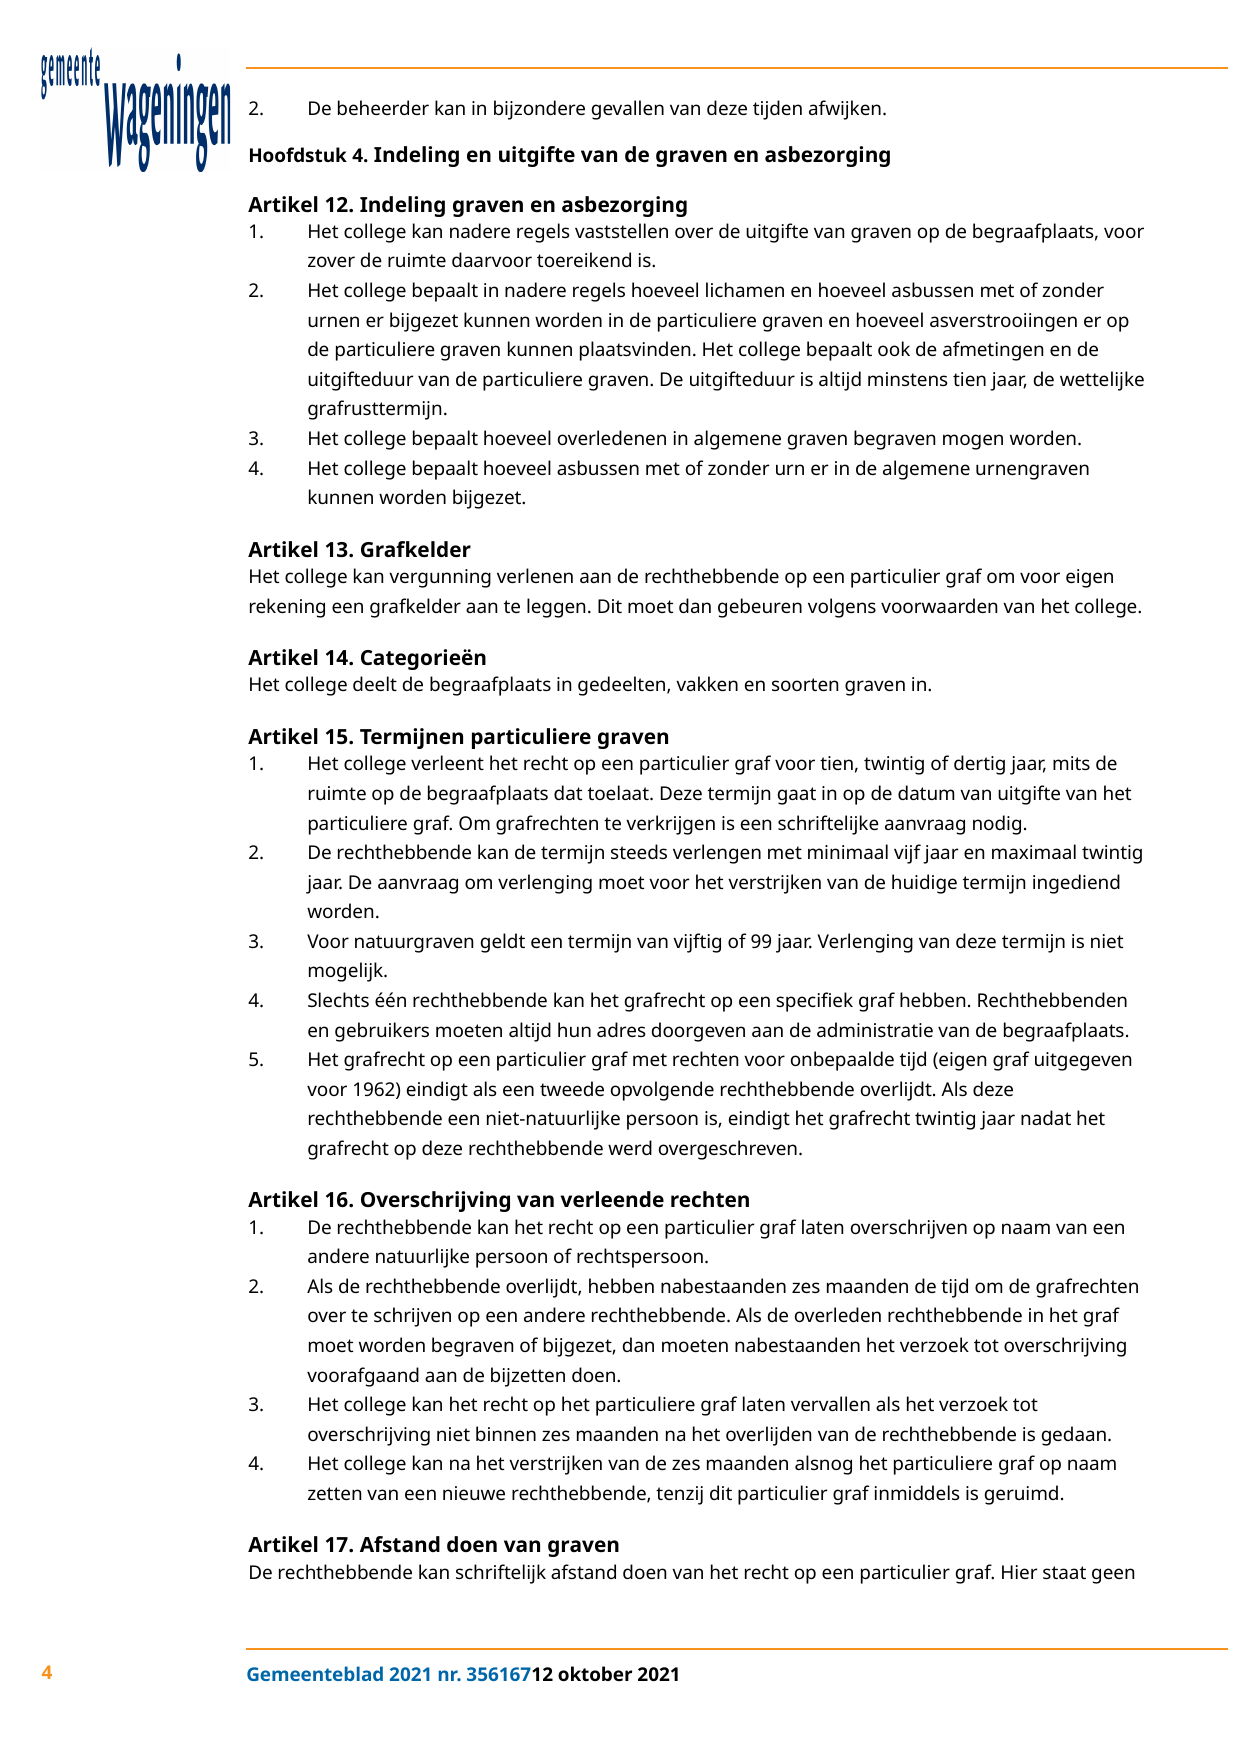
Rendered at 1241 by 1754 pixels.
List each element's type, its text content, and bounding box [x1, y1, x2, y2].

list Het college bepaalt hoeveel asbussen met of zonder urn er in de algemene urnengraven kunnen worden bijgezet. [248, 455, 1152, 510]
list Het grafrecht op een particulier graf met rechten voor onbepaalde tijd (eigen graf uitgegeven voor 1962) eindigt als een tweede opvolgende rechthebbende overlijdt. Als deze rechthebbende een niet-natuurlijke persoon is, eindigt het grafrecht twintig jaar nadat het grafrecht op deze rechthebbende werd overgeschreven. [248, 1046, 1152, 1161]
list Het college kan nadere regels vaststellen over de uitgifte van graven op de begraafplaats, voor zover de ruimte daarvoor toereikend is. [248, 218, 1152, 273]
text Artikel 13. Grafkelder [248, 535, 1152, 563]
text De rechthebbende kan schriftelijk afstand doen van het recht op een particulier graf. Hier staat geen [248, 1559, 1152, 1585]
list De rechthebbende kan de termijn steeds verlengen met minimaal vijf jaar en maximaal twintig jaar. De aanvraag om verlenging moet voor het verstrijken van de huidige termijn ingediend worden. [248, 839, 1152, 924]
list Het college bepaalt in nadere regels hoeveel lichamen en hoeveel asbussen met of zonder urnen er bijgezet kunnen worden in de particuliere graven en hoeveel asverstrooiingen er op de particuliere graven kunnen plaatsvinden. Het college bepaalt ook de afmetingen en de uitgifteduur van de particuliere graven. De uitgifteduur is altijd minstens tien jaar, de wettelijke grafrusttermijn. [248, 277, 1152, 421]
list Het college verleent het recht op een particulier graf voor tien, twintig of dertig jaar, mits de ruimte op de begraafplaats dat toelaat. Deze termijn gaat in op de datum van uitgifte van het particuliere graf. Om grafrechten te verkrijgen is een schriftelijke aanvraag nodig. [248, 751, 1152, 835]
list Het college kan na het verstrijken van de zes maanden alsnog het particuliere graf op naam zetten van een nieuwe rechthebbende, tenzij dit particulier graf inmiddels is geruimd. [248, 1451, 1152, 1506]
text Artikel 15. Termijnen particuliere graven [248, 722, 1152, 751]
text Het college kan vergunning verlenen aan de rechthebbende op een particulier graf om voor eigen rekening een grafkelder aan te leggen. Dit moet dan gebeuren volgens voorwaarden van het college. [248, 563, 1152, 618]
text Artikel 14. Categorieën [248, 643, 1152, 672]
text Artikel 17. Afstand doen van graven [248, 1531, 1152, 1559]
list Het college kan het recht op het particuliere graf laten vervallen als het verzoek tot overschrijving niet binnen zes maanden na het overlijden van de rechthebbende is gedaan. [248, 1391, 1152, 1447]
list Voor natuurgraven geldt een termijn van vijftig of 99 jaar. Verlenging van deze termijn is niet mogelijk. [248, 928, 1152, 983]
text Hoofdstuk 4. Indeling en uitgifte van de graven en asbezorging [248, 140, 1152, 169]
list De rechthebbende kan het recht op een particulier graf laten overschrijven op naam van een andere natuurlijke persoon of rechtspersoon. [248, 1214, 1152, 1269]
text Artikel 16. Overschrijving van verleende rechten [248, 1186, 1152, 1214]
text Artikel 12. Indeling graven en asbezorging [248, 190, 1152, 218]
picture [41, 47, 231, 172]
list Slechts één rechthebbende kan het grafrecht op een specifiek graf hebben. Rechthebbenden en gebruikers moeten altijd hun adres doorgeven aan de administratie van de begraafplaats. [248, 987, 1152, 1042]
list De beheerder kan in bijzondere gevallen van deze tijden afwijken. [248, 95, 1152, 121]
list Het college bepaalt hoeveel overledenen in algemene graven begraven mogen worden. [248, 425, 1152, 451]
list Als de rechthebbende overlijdt, hebben nabestaanden zes maanden de tijd om de grafrechten over te schrijven op een andere rechthebbende. Als de overleden rechthebbende in het graf moet worden begraven of bijgezet, dan moeten nabestaanden het verzoek tot overschrijving voorafgaand aan de bijzetten doen. [248, 1273, 1152, 1388]
text Het college deelt de begraafplaats in gedeelten, vakken en soorten graven in. [248, 672, 1152, 697]
